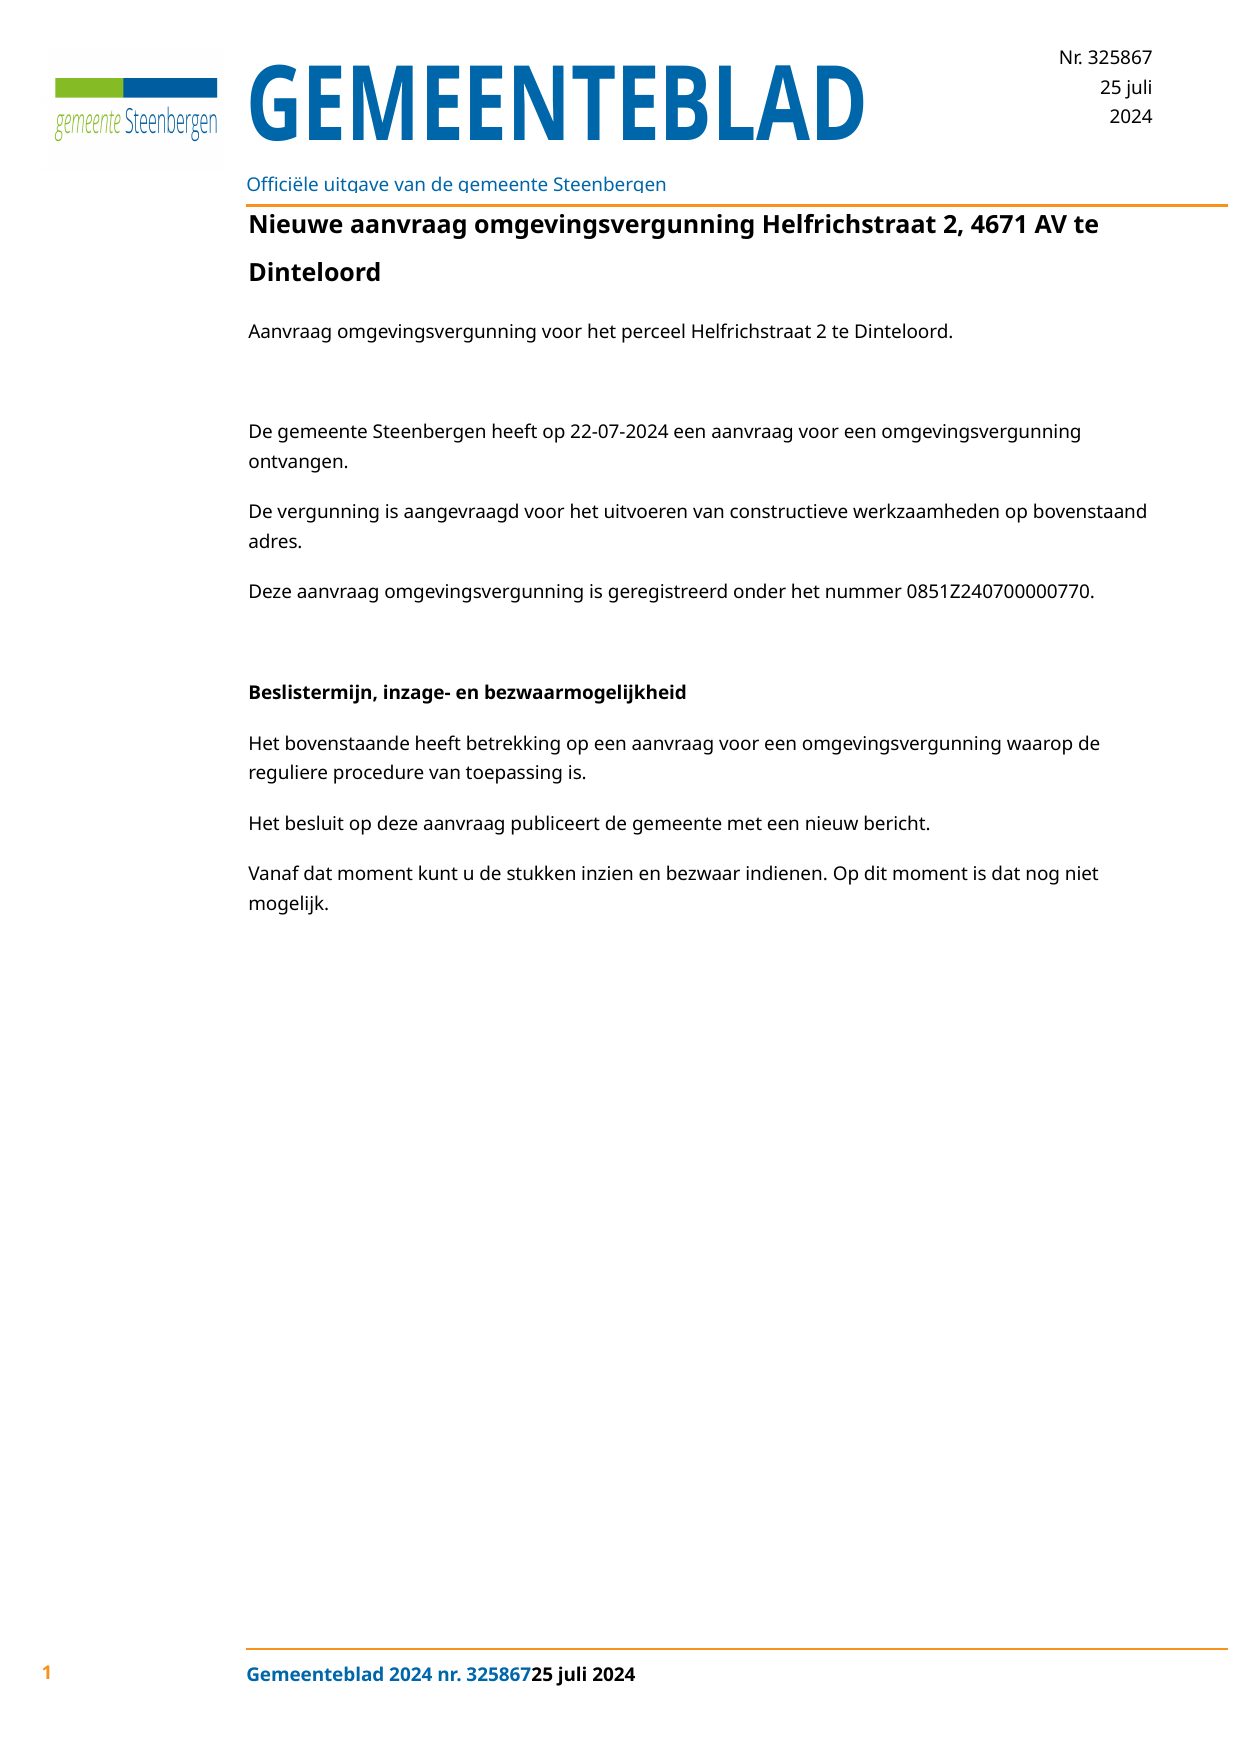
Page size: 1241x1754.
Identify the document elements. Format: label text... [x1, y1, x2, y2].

text Vanaf dat moment kunt u de stukken inzien en bezwaar indienen. Op dit moment is dat nog niet mogelijk. [248, 860, 1152, 916]
text Het bovenstaande heeft betrekking op een aanvraag voor een omgevingsvergunning waarop de reguliere procedure van toepassing is. [248, 730, 1152, 785]
text Het besluit op deze aanvraag publiceert de gemeente met een nieuw bericht. [248, 810, 1152, 836]
text Aanvraag omgevingsvergunning voor het perceel Helfrichstraat 2 te Dinteloord. [248, 318, 1152, 344]
text De vergunning is aangevraagd voor het uitvoeren van constructieve werkzaamheden op bovenstaand adres. [248, 499, 1152, 554]
text Deze aanvraag omgevingsvergunning is geregistreerd onder het nummer 0851Z240700000770. [248, 579, 1152, 604]
text Nieuwe aanvraag omgevingsvergunning Helfrichstraat 2, 4671 AV te Dinteloord [248, 207, 1152, 288]
picture [41, 47, 231, 172]
text De gemeente Steenbergen heeft op 22-07-2024 een aanvraag voor een omgevingsvergunning ontvangen. [248, 419, 1152, 474]
text Beslistermijn, inzage- en bezwaarmogelijkheid [248, 679, 1152, 705]
